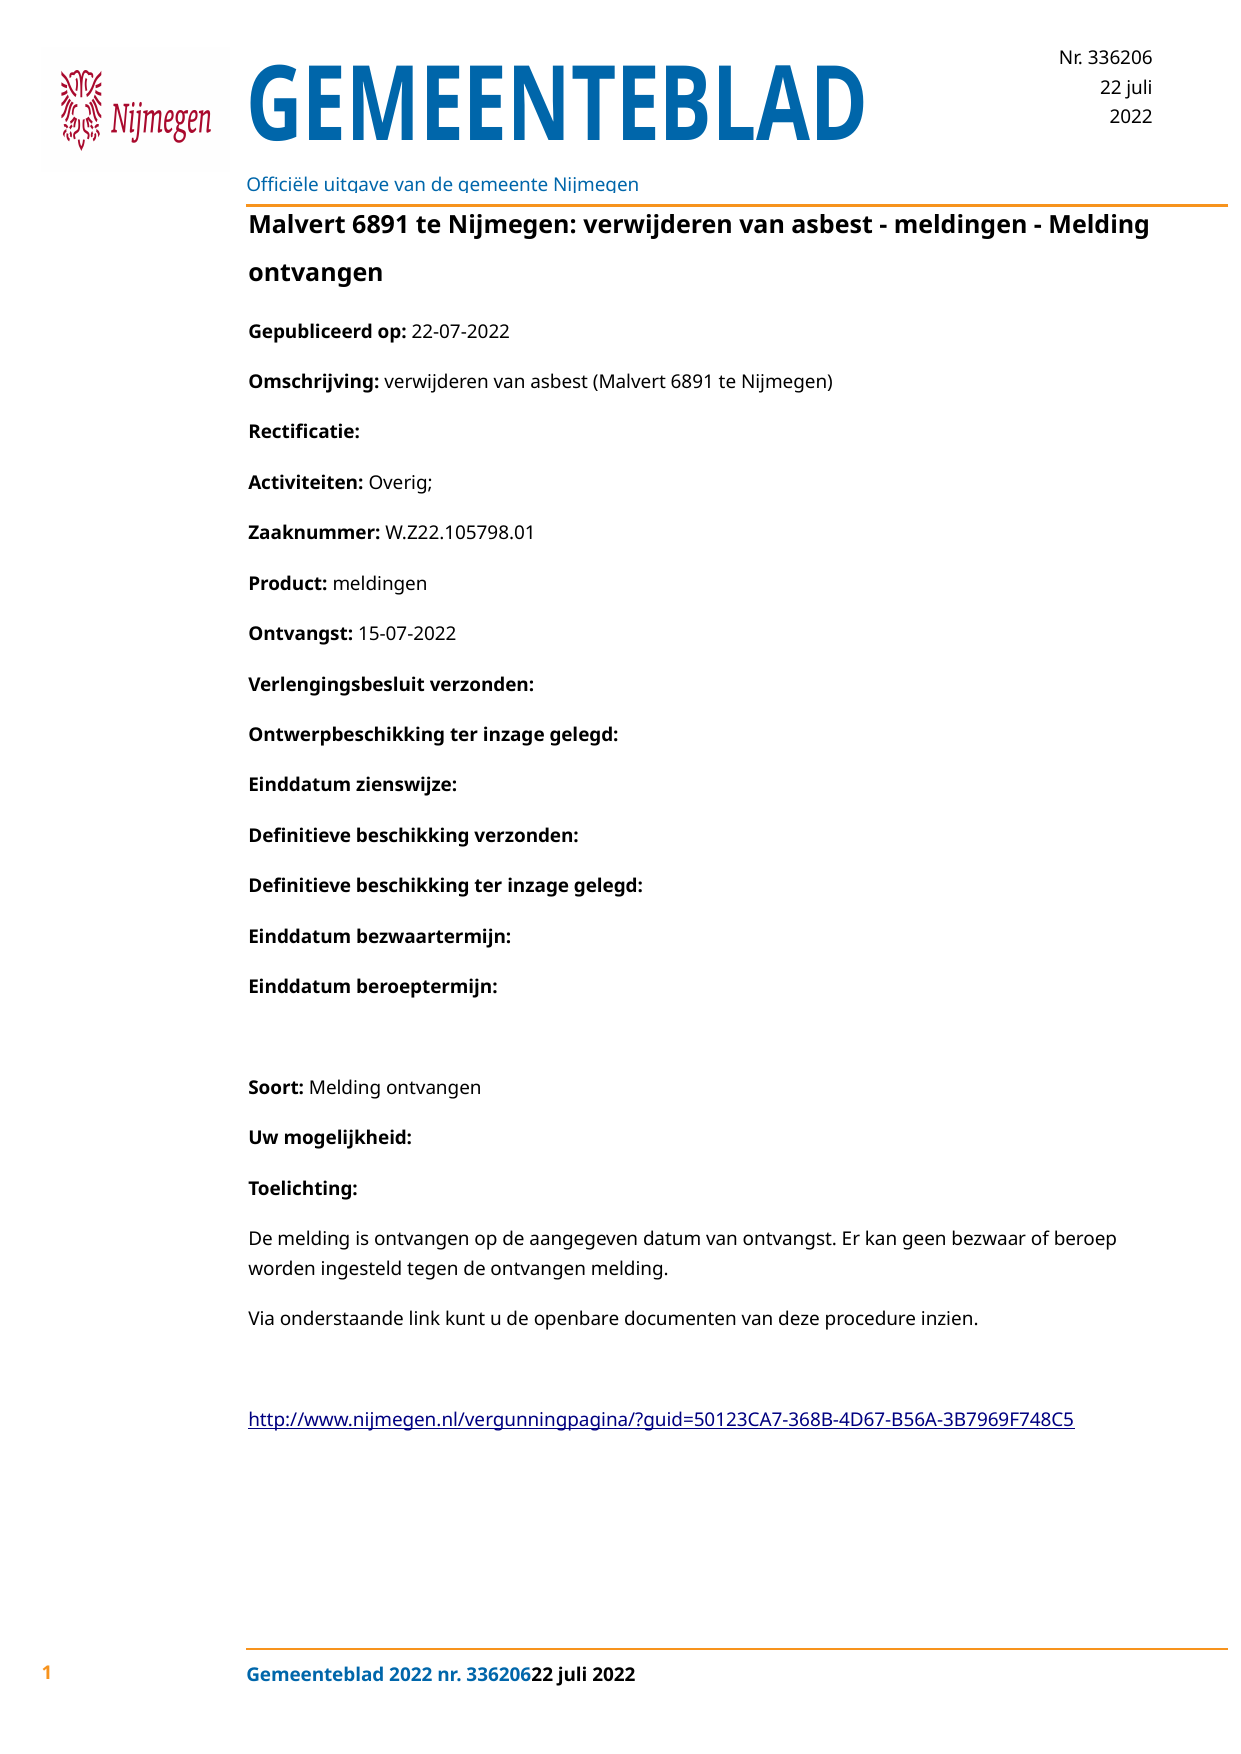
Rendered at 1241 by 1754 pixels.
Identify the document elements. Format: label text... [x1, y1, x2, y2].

text Ontwerpbeschikking ter inzage gelegd: [248, 721, 1152, 747]
text Toelichting: [248, 1175, 1152, 1201]
text Einddatum beroeptermijn: [248, 973, 1152, 999]
text http://www.nijmegen.nl/vergunningpagina/?guid=50123CA7-368B-4D67-B56A-3B7969F748C5 [248, 1406, 1152, 1432]
text Uw mogelijkheid: [248, 1124, 1152, 1150]
text Rectificatie: [248, 419, 1152, 444]
text Ontvangst: 15-07-2022 [248, 620, 1152, 646]
text Omschrijving: verwijderen van asbest (Malvert 6891 te Nijmegen) [248, 368, 1152, 394]
text Gepubliceerd op: 22-07-2022 [248, 318, 1152, 344]
text Verlengingsbesluit verzonden: [248, 671, 1152, 697]
text Via onderstaande link kunt u de openbare documenten van deze procedure inzien. [248, 1305, 1152, 1331]
text Einddatum zienswijze: [248, 772, 1152, 797]
text Activiteiten: Overig; [248, 469, 1152, 495]
text De melding is ontvangen op de aangegeven datum van ontvangst. Er kan geen bezwaar of beroep worden ingesteld tegen de ontvangen melding. [248, 1225, 1152, 1281]
picture [41, 47, 231, 172]
text Definitieve beschikking ter inzage gelegd: [248, 872, 1152, 898]
text Soort: Melding ontvangen [248, 1074, 1152, 1100]
text Malvert 6891 te Nijmegen: verwijderen van asbest - meldingen - Melding ontvangen [248, 207, 1152, 288]
text Einddatum bezwaartermijn: [248, 923, 1152, 949]
text Definitieve beschikking verzonden: [248, 822, 1152, 848]
text Product: meldingen [248, 570, 1152, 596]
text Zaaknummer: W.Z22.105798.01 [248, 519, 1152, 545]
